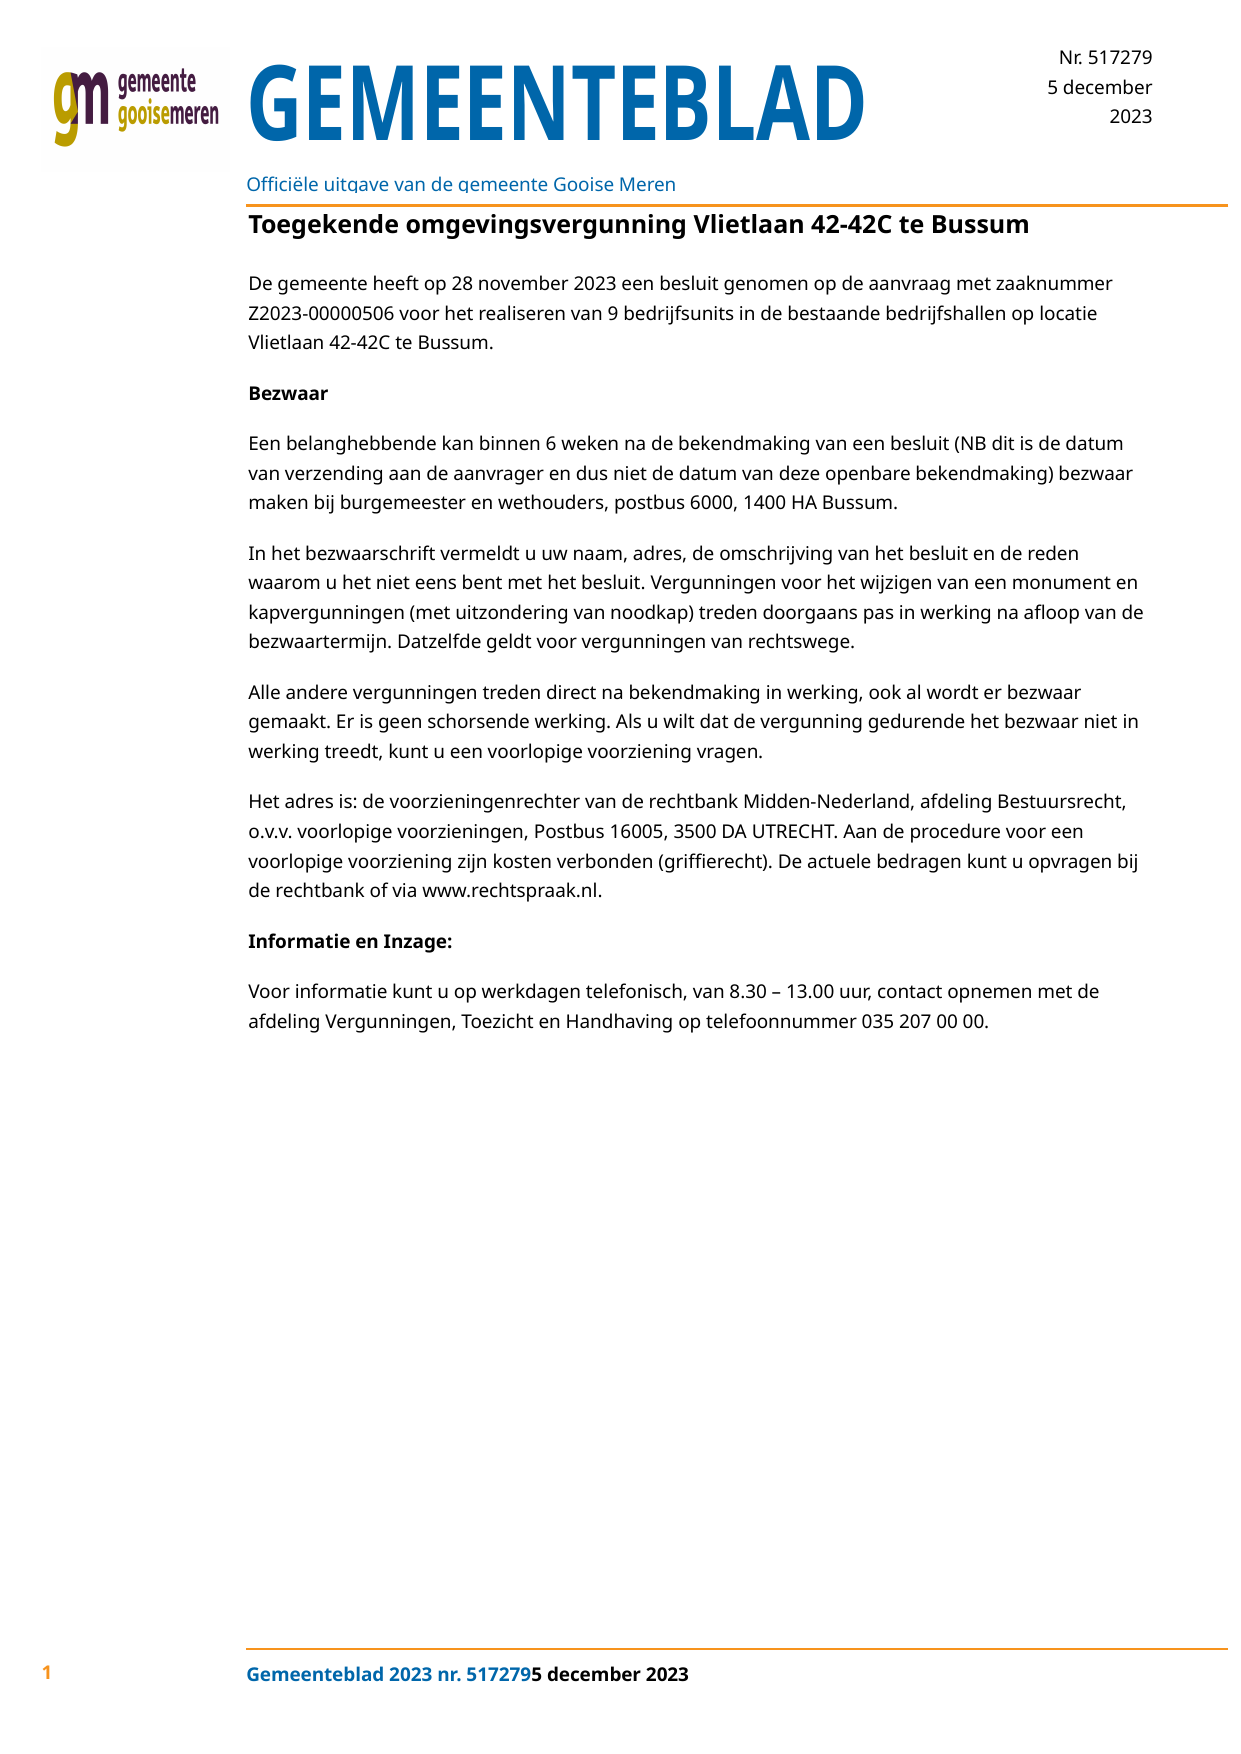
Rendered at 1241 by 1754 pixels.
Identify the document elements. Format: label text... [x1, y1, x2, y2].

text Het adres is: de voorzieningenrechter van de rechtbank Midden-Nederland, afdeling Bestuursrecht, o.v.v. voorlopige voorzieningen, Postbus 16005, 3500 DA UTRECHT. Aan de procedure voor een voorlopige voorziening zijn kosten verbonden (griffierecht). De actuele bedragen kunt u opvragen bij de rechtbank of via www.rechtspraak.nl. [248, 789, 1152, 903]
text De gemeente heeft op 28 november 2023 een besluit genomen op de aanvraag met zaaknummer Z2023-00000506 voor het realiseren van 9 bedrijfsunits in de bestaande bedrijfshallen op locatie Vlietlaan 42-42C te Bussum. [248, 270, 1152, 355]
text Informatie en Inzage: [248, 928, 1152, 953]
picture [41, 47, 231, 172]
text Toegekende omgevingsvergunning Vlietlaan 42-42C te Bussum [248, 207, 1152, 241]
text Bezwaar [248, 380, 1152, 406]
text Voor informatie kunt u op werkdagen telefonisch, van 8.30 – 13.00 uur, contact opnemen met de afdeling Vergunningen, Toezicht en Handhaving op telefoonnummer 035 207 00 00. [248, 978, 1152, 1033]
text Alle andere vergunningen treden direct na bekendmaking in werking, ook al wordt er bezwaar gemaakt. Er is geen schorsende werking. Als u wilt dat de vergunning gedurende het bezwaar niet in werking treedt, kunt u een voorlopige voorziening vragen. [248, 679, 1152, 764]
text Een belanghebbende kan binnen 6 weken na de bekendmaking van een besluit (NB dit is de datum van verzending aan de aanvrager en dus niet de datum van deze openbare bekendmaking) bezwaar maken bij burgemeester en wethouders, postbus 6000, 1400 HA Bussum. [248, 430, 1152, 515]
text In het bezwaarschrift vermeldt u uw naam, adres, de omschrijving van het besluit en de reden waarom u het niet eens bent met het besluit. Vergunningen voor het wijzigen van een monument en kapvergunningen (met uitzondering van noodkap) treden doorgaans pas in werking na afloop van de bezwaartermijn. Datzelfde geldt voor vergunningen van rechtswege. [248, 540, 1152, 654]
